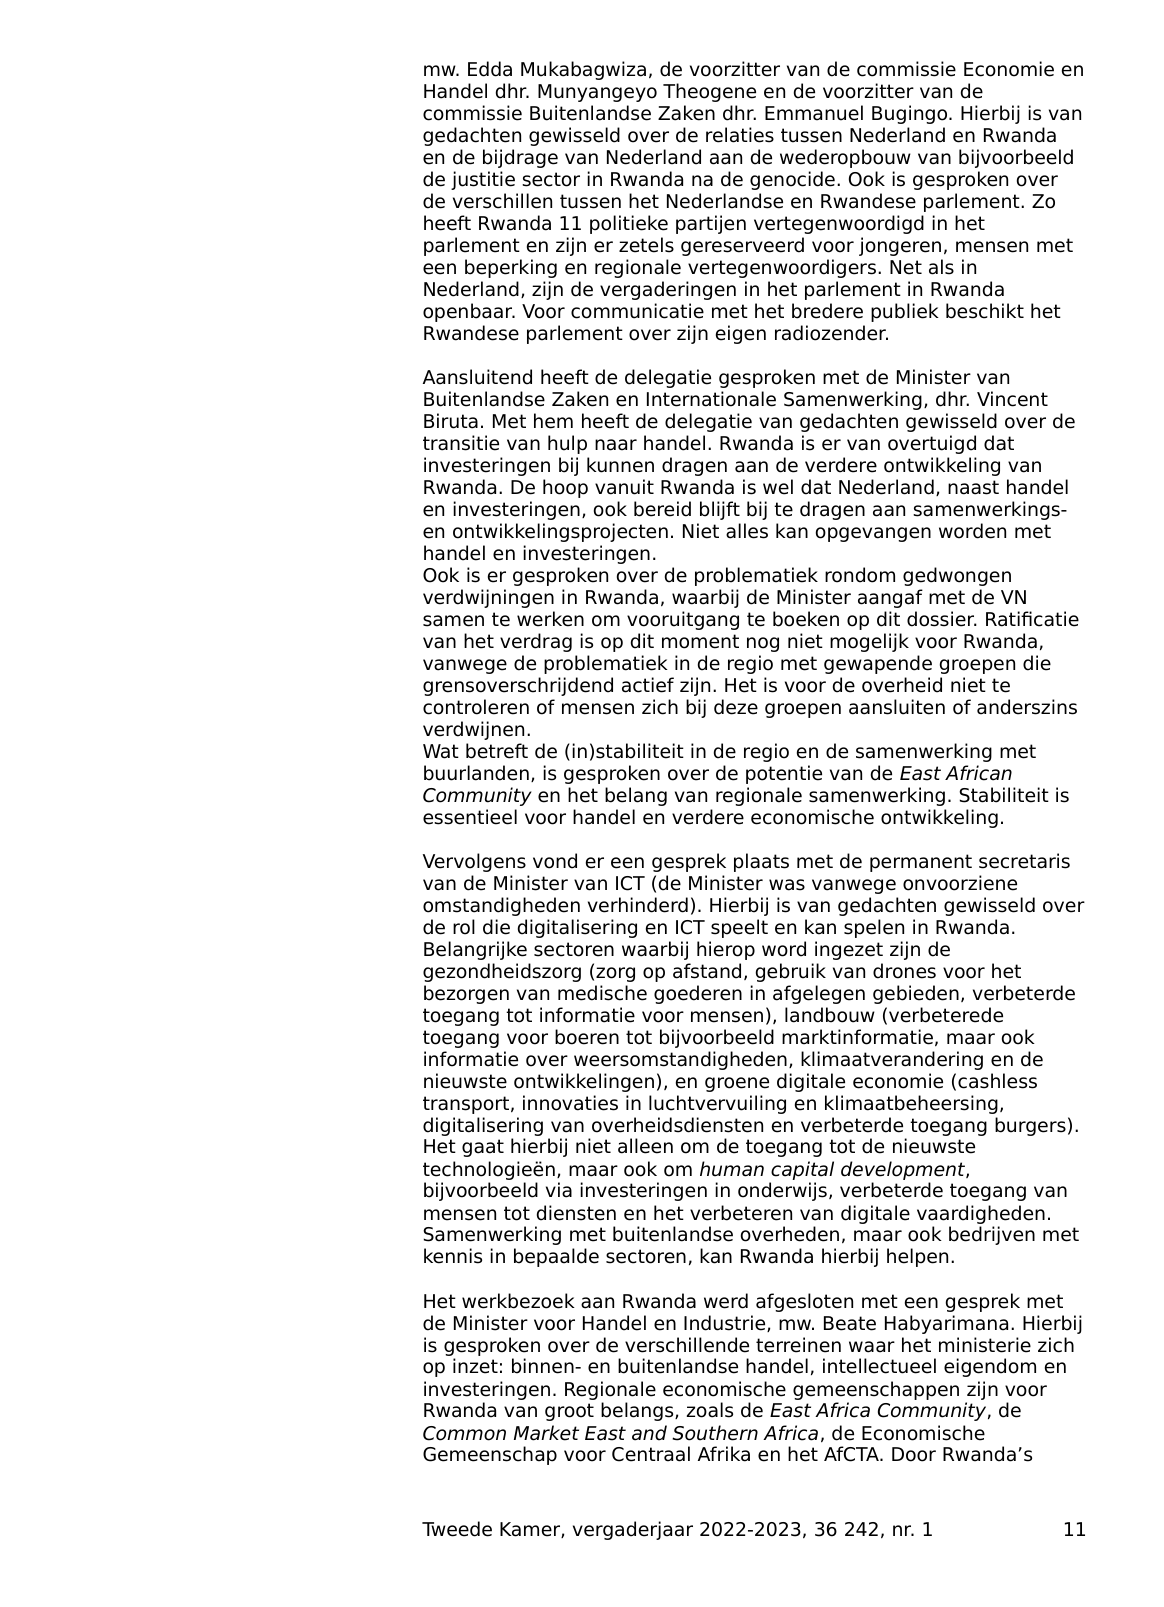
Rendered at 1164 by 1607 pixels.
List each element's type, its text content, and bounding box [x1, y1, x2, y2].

text Het werkbezoek aan Rwanda werd afgesloten met een gesprek met de Minister voor Handel en Industrie, mw. Beate Habyarimana. Hierbij is gesproken over de verschillende terreinen waar het ministerie zich op inzet: binnen- en buitenlandse handel, intellectueel eigendom en investeringen. Regionale economische gemeenschappen zijn voor Rwanda van groot belangs, zoals de East Africa Community, de Common Market East and Southern Africa, de Economische Gemeenschap voor Centraal Afrika en het AfCTA. Door Rwanda’s [422, 1291, 1087, 1466]
text Vervolgens vond er een gesprek plaats met de permanent secretaris van de Minister van ICT (de Minister was vanwege onvoorziene omstandigheden verhinderd). Hierbij is van gedachten gewisseld over de rol die digitalisering en ICT speelt en kan spelen in Rwanda. Belangrijke sectoren waarbij hierop word ingezet zijn de gezondheidszorg (zorg op afstand, gebruik van drones voor het bezorgen van medische goederen in afgelegen gebieden, verbeterde toegang tot informatie voor mensen), landbouw (verbeterede toegang voor boeren tot bijvoorbeeld marktinformatie, maar ook informatie over weersomstandigheden, klimaatverandering en de nieuwste ontwikkelingen), en groene digitale economie (cashless transport, innovaties in luchtvervuiling en klimaatbeheersing, digitalisering van overheidsdiensten en verbeterde toegang burgers). [422, 851, 1087, 1136]
text Wat betreft de (in)stabiliteit in de regio en de samenwerking met buurlanden, is gesproken over de potentie van de East African Community en het belang van regionale samenwerking. Stabiliteit is essentieel voor handel en verdere economische ontwikkeling. [422, 741, 1087, 828]
text Ook is er gesproken over de problematiek rondom gedwongen verdwijningen in Rwanda, waarbij de Minister aangaf met de VN samen te werken om vooruitgang te boeken op dit dossier. Ratificatie van het verdrag is op dit moment nog niet mogelijk voor Rwanda, vanwege de problematiek in de regio met gewapende groepen die grensoverschrijdend actief zijn. Het is voor de overheid niet te controleren of mensen zich bij deze groepen aansluiten of anderszins verdwijnen. [422, 565, 1087, 741]
text Het gaat hierbij niet alleen om de toegang tot de nieuwste technologieën, maar ook om human capital development, bijvoorbeeld via investeringen in onderwijs, verbeterde toegang van mensen tot diensten en het verbeteren van digitale vaardigheden. Samenwerking met buitenlandse overheden, maar ook bedrijven met kennis in bepaalde sectoren, kan Rwanda hierbij helpen. [422, 1136, 1087, 1268]
text Aansluitend heeft de delegatie gesproken met de Minister van Buitenlandse Zaken en Internationale Samenwerking, dhr. Vincent Biruta. Met hem heeft de delegatie van gedachten gewisseld over de transitie van hulp naar handel. Rwanda is er van overtuigd dat investeringen bij kunnen dragen aan de verdere ontwikkeling van Rwanda. De hoop vanuit Rwanda is wel dat Nederland, naast handel en investeringen, ook bereid blijft bij te dragen aan samenwerkings- en ontwikkelingsprojecten. Niet alles kan opgevangen worden met handel en investeringen. [422, 367, 1087, 565]
text mw. Edda Mukabagwiza, de voorzitter van de commissie Economie en Handel dhr. Munyangeyo Theogene en de voorzitter van de commissie Buitenlandse Zaken dhr. Emmanuel Bugingo. Hierbij is van gedachten gewisseld over de relaties tussen Nederland en Rwanda en de bijdrage van Nederland aan de wederopbouw van bijvoorbeeld de justitie sector in Rwanda na de genocide. Ook is gesproken over de verschillen tussen het Nederlandse en Rwandese parlement. Zo heeft Rwanda 11 politieke partijen vertegenwoordigd in het parlement en zijn er zetels gereserveerd voor jongeren, mensen met een beperking en regionale vertegenwoordigers. Net als in Nederland, zijn de vergaderingen in het parlement in Rwanda openbaar. Voor communicatie met het bredere publiek beschikt het Rwandese parlement over zijn eigen radiozender. [422, 59, 1087, 345]
